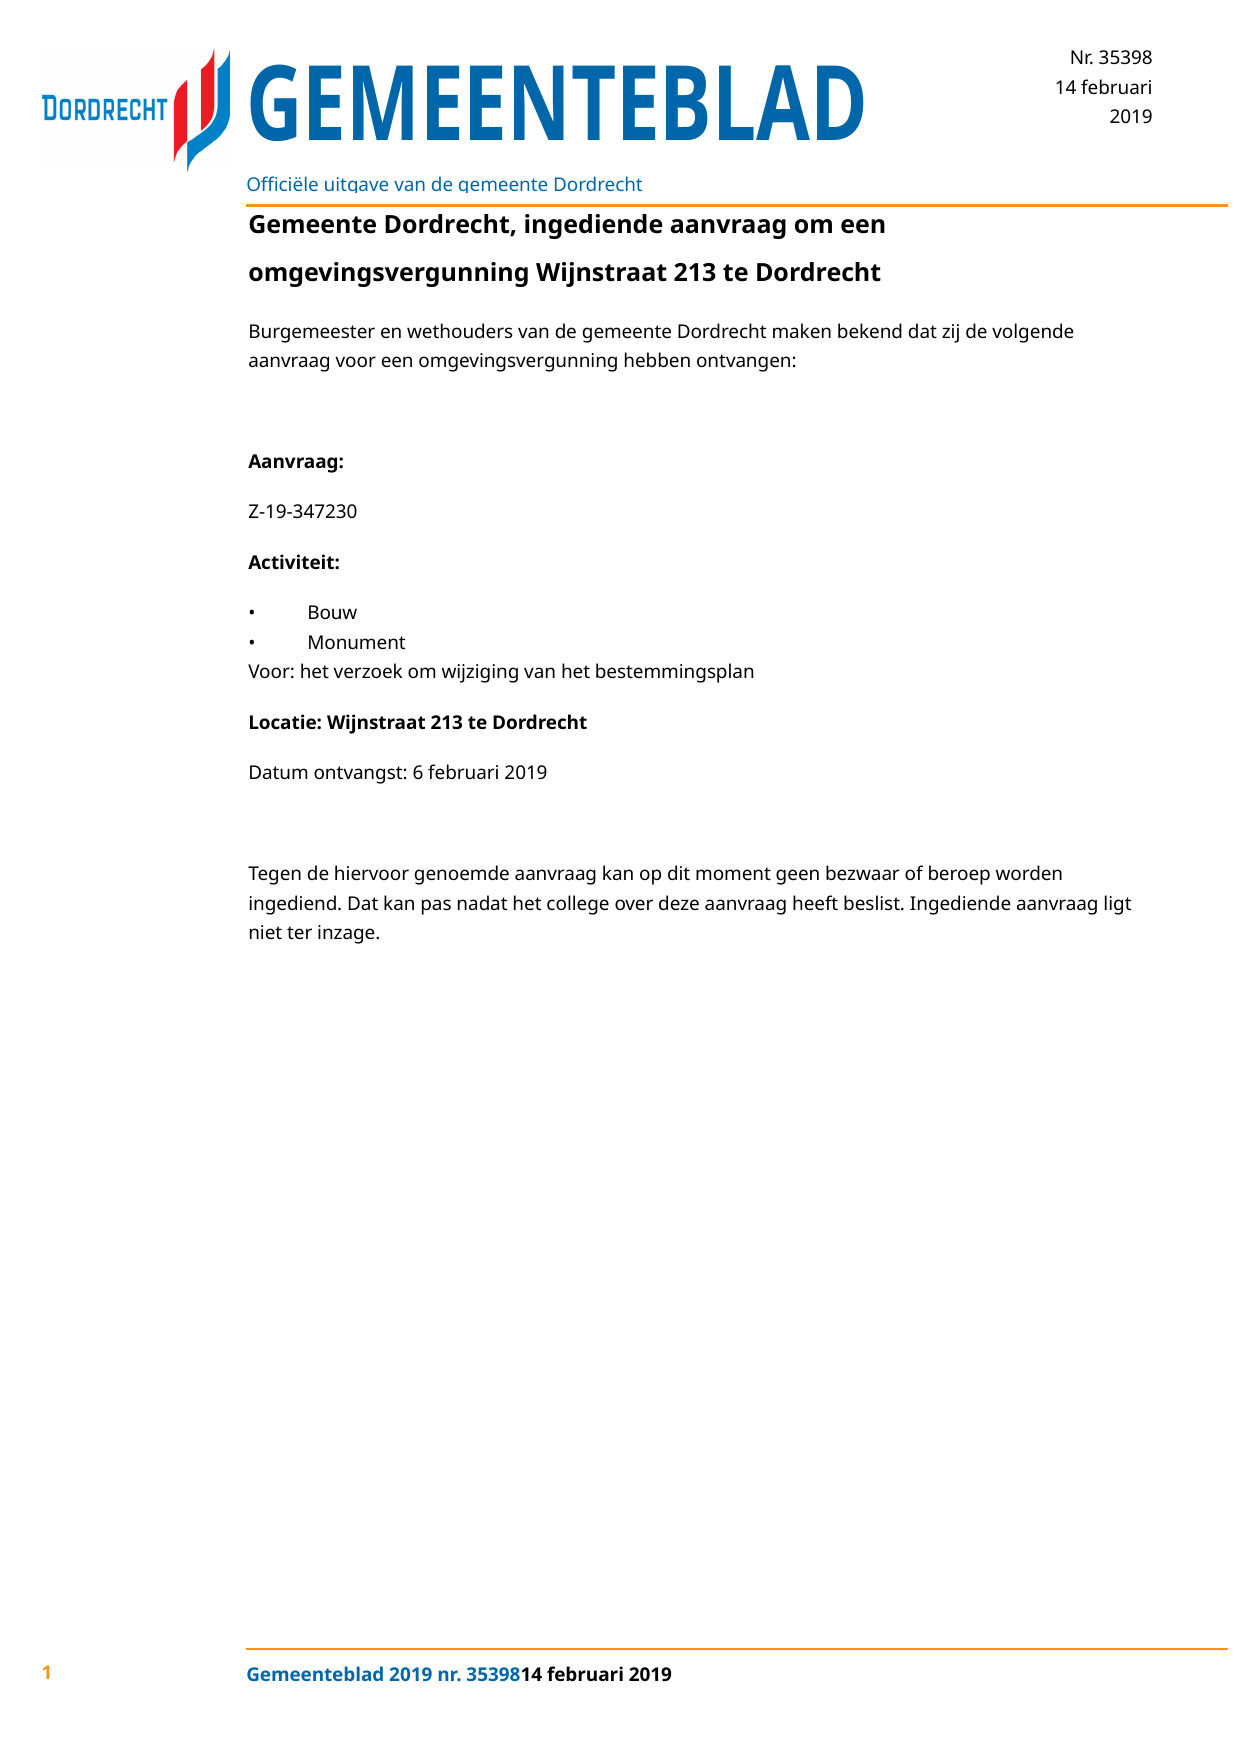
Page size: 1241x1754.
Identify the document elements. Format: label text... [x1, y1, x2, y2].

text Voor: het verzoek om wijziging van het bestemmingsplan [248, 659, 1152, 684]
picture [41, 47, 231, 172]
text Aanvraag: [248, 448, 1152, 474]
text Burgemeester en wethouders van de gemeente Dordrecht maken bekend dat zij de volgende aanvraag voor een omgevingsvergunning hebben ontvangen: [248, 318, 1152, 373]
text Gemeente Dordrecht, ingediende aanvraag om een omgevingsvergunning Wijnstraat 213 te Dordrecht [248, 207, 1152, 288]
text Tegen de hiervoor genoemde aanvraag kan op dit moment geen bezwaar of beroep worden ingediend. Dat kan pas nadat het college over deze aanvraag heeft beslist. Ingediende aanvraag ligt niet ter inzage. [248, 860, 1152, 945]
text Activiteit: [248, 549, 1152, 575]
list Bouw [248, 599, 1152, 625]
text Datum ontvangst: 6 februari 2019 [248, 759, 1152, 785]
text Locatie: Wijnstraat 213 te Dordrecht [248, 709, 1152, 735]
list Monument [248, 629, 1152, 655]
text Z-19-347230 [248, 499, 1152, 524]
